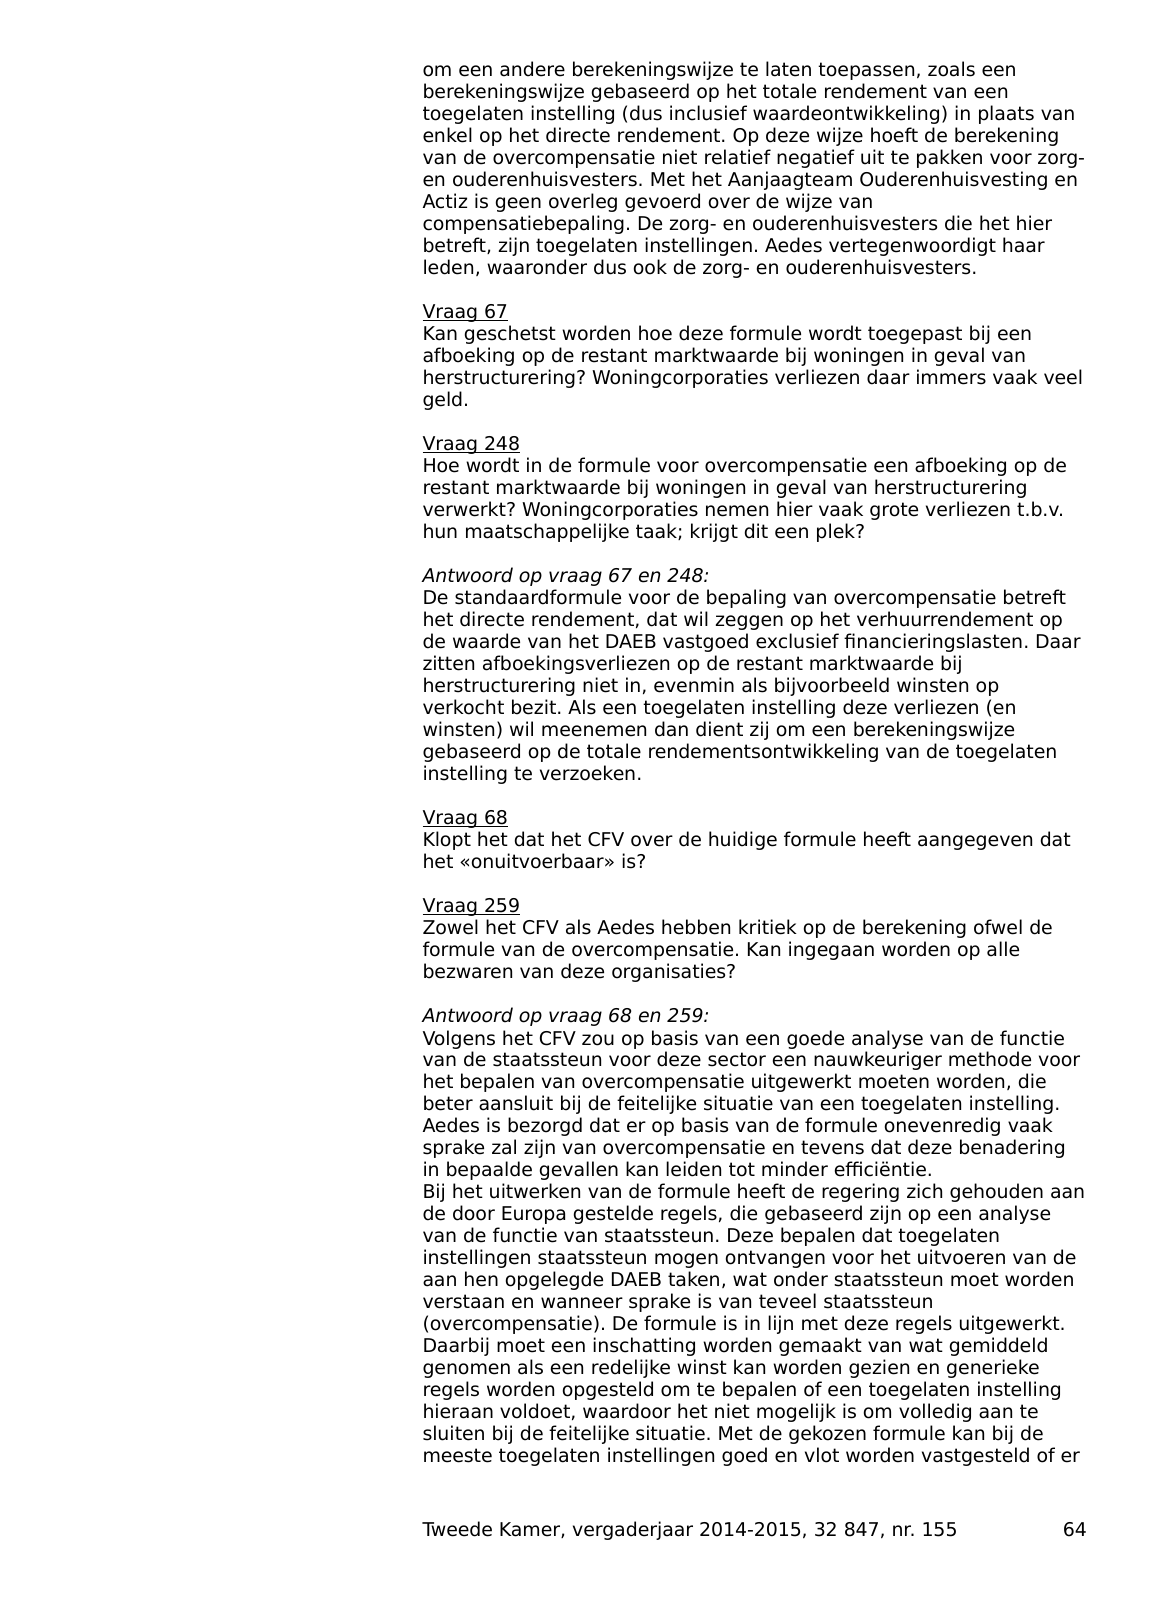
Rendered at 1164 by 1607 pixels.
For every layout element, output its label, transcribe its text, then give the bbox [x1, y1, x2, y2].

text Vraag 68 [422, 807, 1087, 829]
text Vraag 67 [422, 301, 1087, 323]
text De standaardformule voor de bepaling van overcompensatie betreft het directe rendement, dat wil zeggen op het verhuurrendement op de waarde van het DAEB vastgoed exclusief financieringslasten. Daar zitten afboekingsverliezen op de restant marktwaarde bij herstructurering niet in, evenmin als bijvoorbeeld winsten op verkocht bezit. Als een toegelaten instelling deze verliezen (en winsten) wil meenemen dan dient zij om een berekeningswijze gebaseerd op de totale rendementsontwikkeling van de toegelaten instelling te verzoeken. [422, 587, 1087, 785]
text Antwoord op vraag 68 en 259: [422, 1005, 1087, 1027]
text Kan geschetst worden hoe deze formule wordt toegepast bij een afboeking op de restant marktwaarde bij woningen in geval van herstructurering? Woningcorporaties verliezen daar immers vaak veel geld. [422, 323, 1087, 411]
text Antwoord op vraag 67 en 248: [422, 565, 1087, 587]
text Bij het uitwerken van de formule heeft de regering zich gehouden aan de door Europa gestelde regels, die gebaseerd zijn op een analyse van de functie van staatssteun. Deze bepalen dat toegelaten instellingen staatssteun mogen ontvangen voor het uitvoeren van de aan hen opgelegde DAEB taken, wat onder staatssteun moet worden verstaan en wanneer sprake is van teveel staatssteun (overcompensatie). De formule is in lijn met deze regels uitgewerkt. Daarbij moet een inschatting worden gemaakt van wat gemiddeld genomen als een redelijke winst kan worden gezien en generieke regels worden opgesteld om te bepalen of een toegelaten instelling hieraan voldoet, waardoor het niet mogelijk is om volledig aan te sluiten bij de feitelijke situatie. Met de gekozen formule kan bij de meeste toegelaten instellingen goed en vlot worden vastgesteld of er [422, 1181, 1087, 1467]
text Vraag 259 [422, 895, 1087, 917]
text om een andere berekeningswijze te laten toepassen, zoals een berekeningswijze gebaseerd op het totale rendement van een toegelaten instelling (dus inclusief waardeontwikkeling) in plaats van enkel op het directe rendement. Op deze wijze hoeft de berekening van de overcompensatie niet relatief negatief uit te pakken voor zorg- en ouderenhuisvesters. Met het Aanjaagteam Ouderenhuisvesting en Actiz is geen overleg gevoerd over de wijze van compensatiebepaling. De zorg- en ouderenhuisvesters die het hier betreft, zijn toegelaten instellingen. Aedes vertegenwoordigt haar leden, waaronder dus ook de zorg- en ouderenhuisvesters. [422, 59, 1087, 279]
text Vraag 248 [422, 433, 1087, 455]
text Klopt het dat het CFV over de huidige formule heeft aangegeven dat het «onuitvoerbaar» is? [422, 829, 1087, 873]
text Zowel het CFV als Aedes hebben kritiek op de berekening ofwel de formule van de overcompensatie. Kan ingegaan worden op alle bezwaren van deze organisaties? [422, 917, 1087, 983]
text Volgens het CFV zou op basis van een goede analyse van de functie van de staatssteun voor deze sector een nauwkeuriger methode voor het bepalen van overcompensatie uitgewerkt moeten worden, die beter aansluit bij de feitelijke situatie van een toegelaten instelling. Aedes is bezorgd dat er op basis van de formule onevenredig vaak sprake zal zijn van overcompensatie en tevens dat deze benadering in bepaalde gevallen kan leiden tot minder efficiëntie. [422, 1027, 1087, 1181]
text Hoe wordt in de formule voor overcompensatie een afboeking op de restant marktwaarde bij woningen in geval van herstructurering verwerkt? Woningcorporaties nemen hier vaak grote verliezen t.b.v. hun maatschappelijke taak; krijgt dit een plek? [422, 455, 1087, 543]
